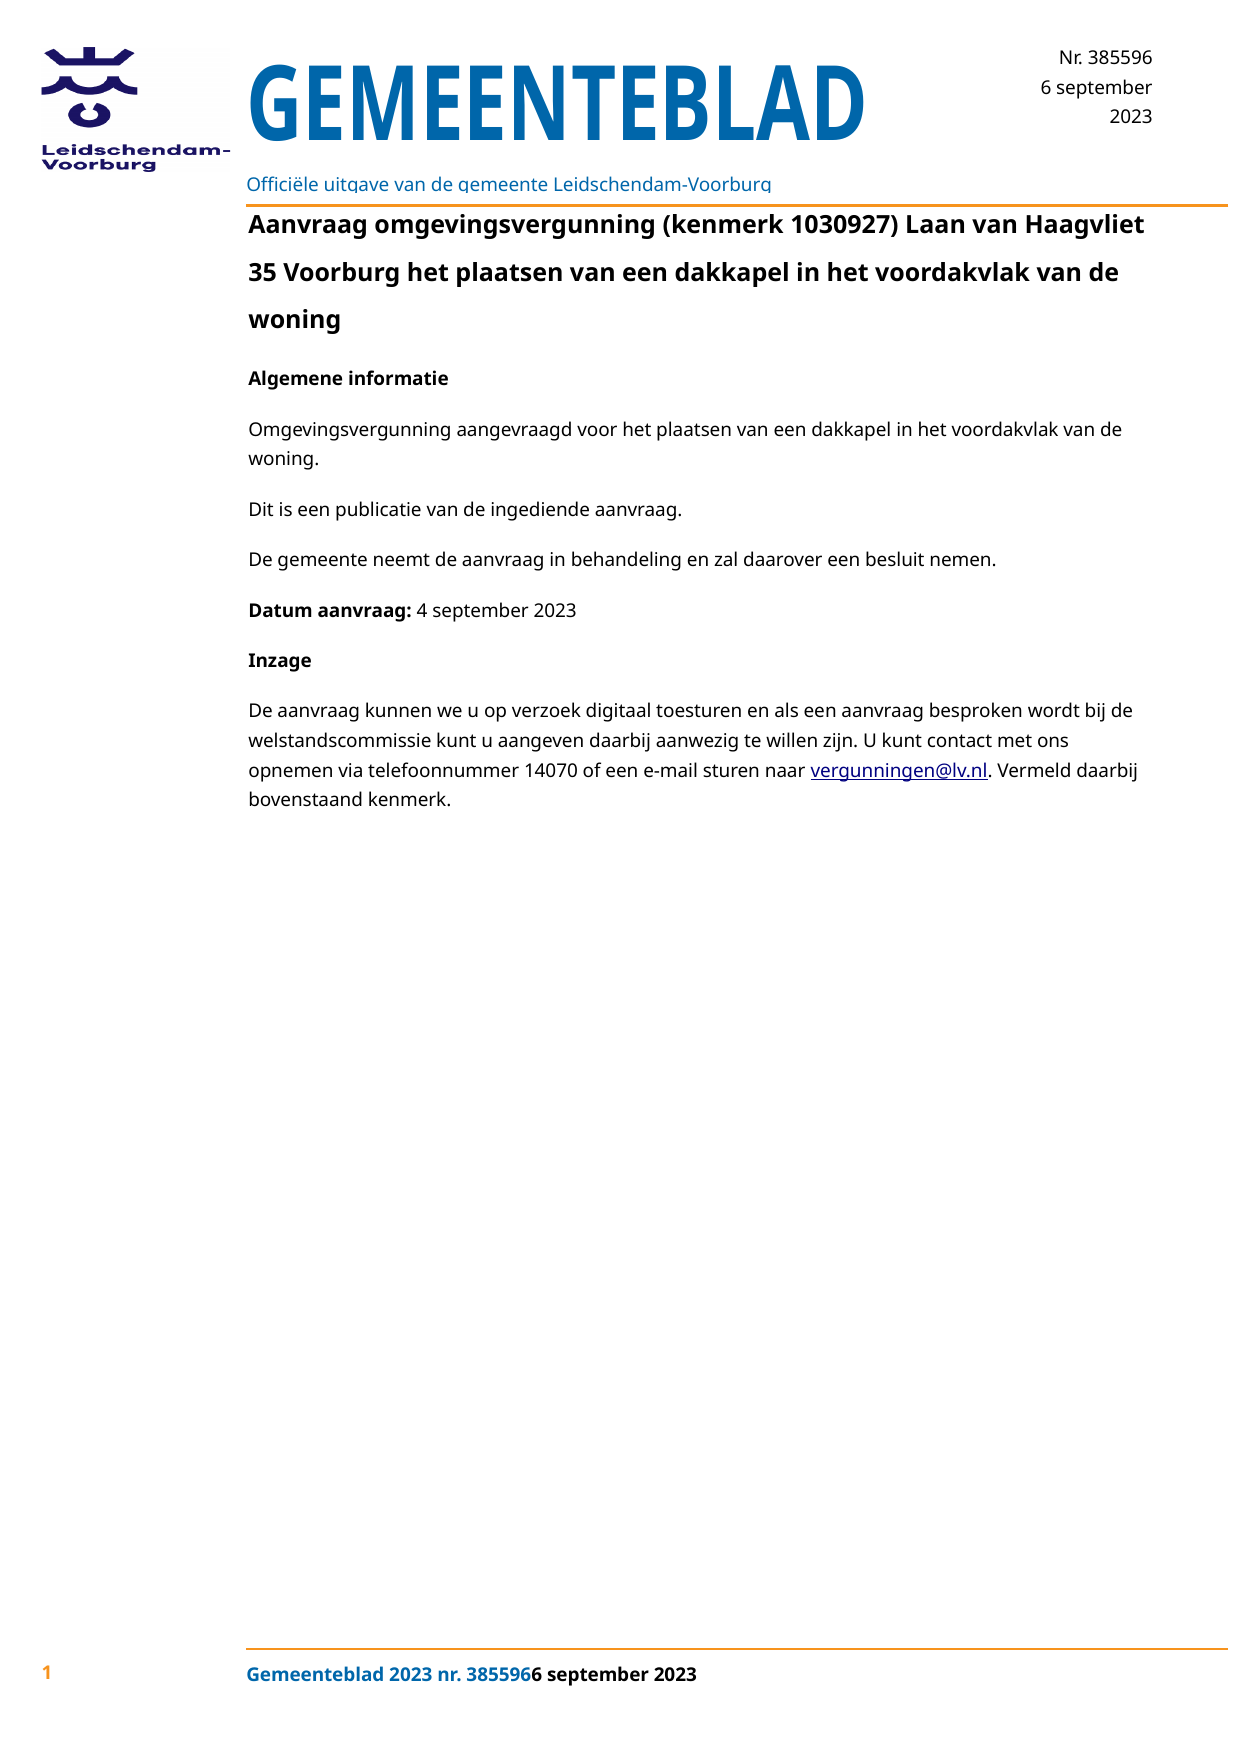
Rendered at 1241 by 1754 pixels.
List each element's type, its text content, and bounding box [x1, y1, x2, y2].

text De gemeente neemt de aanvraag in behandeling en zal daarover een besluit nemen. [248, 546, 1152, 572]
text Inzage [248, 647, 1152, 673]
text Dit is een publicatie van de ingediende aanvraag. [248, 496, 1152, 522]
text Algemene informatie [248, 366, 1152, 391]
text Datum aanvraag: 4 september 2023 [248, 597, 1152, 622]
text Omgevingsvergunning aangevraagd voor het plaatsen van een dakkapel in het voordakvlak van de woning. [248, 416, 1152, 471]
text De aanvraag kunnen we u op verzoek digitaal toesturen en als een aanvraag besproken wordt bij de welstandscommissie kunt u aangeven daarbij aanwezig te willen zijn. U kunt contact met ons opnemen via telefoonnummer 14070 of een e-mail sturen naar vergunningen@lv.nl. Vermeld daarbij bovenstaand kenmerk. [248, 698, 1152, 812]
text Aanvraag omgevingsvergunning (kenmerk 1030927) Laan van Haagvliet 35 Voorburg het plaatsen van een dakkapel in het voordakvlak van de woning [248, 207, 1152, 336]
picture [41, 47, 231, 172]
